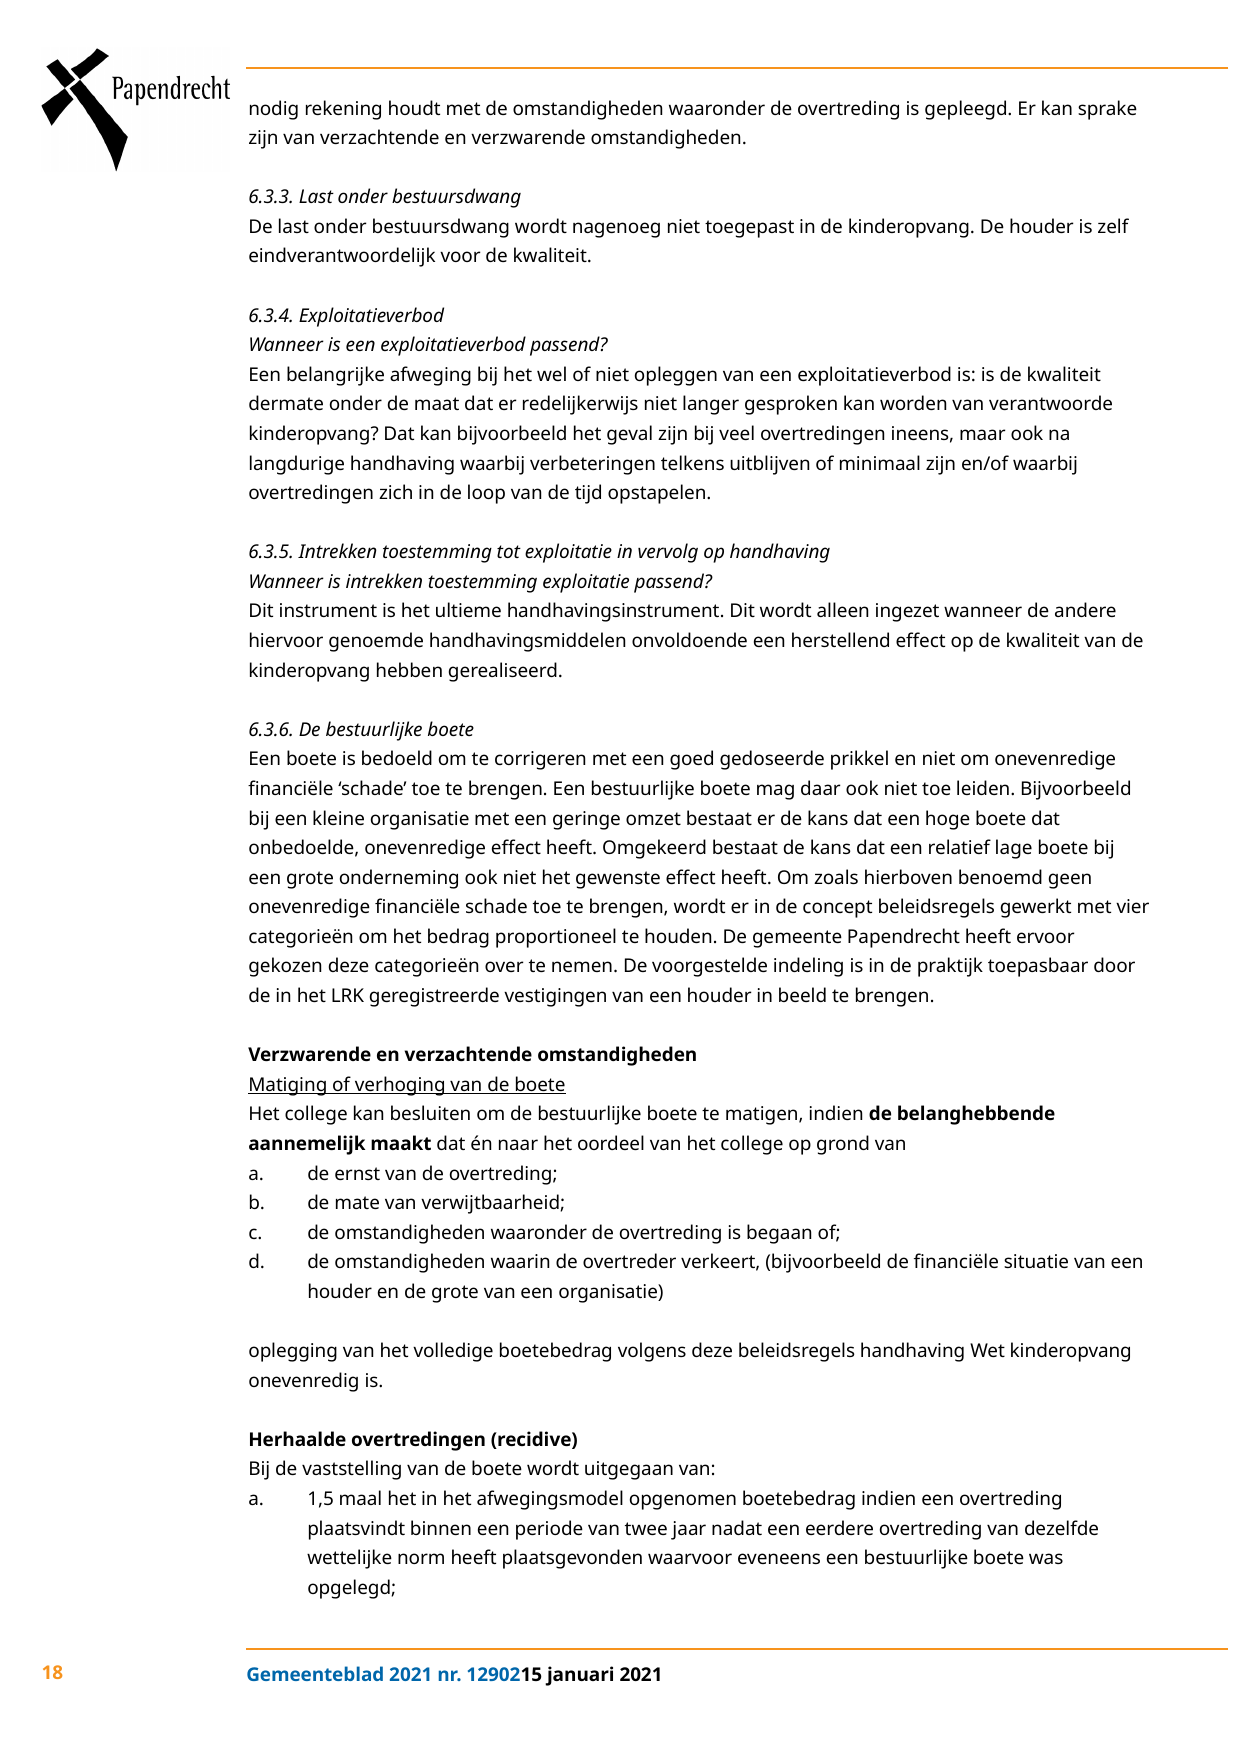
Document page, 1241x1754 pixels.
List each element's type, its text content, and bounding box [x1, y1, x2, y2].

text Wanneer is intrekken toestemming exploitatie passend? [248, 568, 1152, 594]
text 6.3.6. De bestuurlijke boete [248, 716, 1152, 742]
text 6.3.5. Intrekken toestemming tot exploitatie in vervolg op handhaving [248, 538, 1152, 564]
list de ernst van de overtreding; [248, 1160, 1152, 1186]
text Een belangrijke afweging bij het wel of niet opleggen van een exploitatieverbod is: is de kwaliteit dermate onder de maat dat er redelijkerwijs niet langer gesproken kan worden van verantwoorde kinderopvang? Dat kan bijvoorbeeld het geval zijn bij veel overtredingen ineens, maar ook na langdurige handhaving waarbij verbeteringen telkens uitblijven of minimaal zijn en/of waarbij overtredingen zich in de loop van de tijd opstapelen. [248, 361, 1152, 505]
text oplegging van het volledige boetebedrag volgens deze beleidsregels handhaving Wet kinderopvang onevenredig is. [248, 1337, 1152, 1393]
text 6.3.4. Exploitatieverbod [248, 302, 1152, 328]
text Wanneer is een exploitatieverbod passend? [248, 331, 1152, 357]
text Bij de vaststelling van de boete wordt uitgegaan van: [248, 1456, 1152, 1481]
text nodig rekening houdt met de omstandigheden waaronder de overtreding is gepleegd. Er kan sprake zijn van verzachtende en verzwarende omstandigheden. [248, 95, 1152, 150]
text Het college kan besluiten om de bestuurlijke boete te matigen, indien de belanghebbende aannemelijk maakt dat én naar het oordeel van het college op grond van [248, 1101, 1152, 1156]
text Matiging of verhoging van de boete [248, 1071, 1152, 1097]
list de omstandigheden waaronder de overtreding is begaan of; [248, 1219, 1152, 1245]
list 1,5 maal het in het afwegingsmodel opgenomen boetebedrag indien een overtreding plaatsvindt binnen een periode van twee jaar nadat een eerdere overtreding van dezelfde wettelijke norm heeft plaatsgevonden waarvoor eveneens een bestuurlijke boete was opgelegd; [248, 1485, 1152, 1600]
text 6.3.3. Last onder bestuursdwang [248, 183, 1152, 209]
list de omstandigheden waarin de overtreder verkeert, (bijvoorbeeld de financiële situatie van een houder en de grote van een organisatie) [248, 1248, 1152, 1304]
list de mate van verwijtbaarheid; [248, 1189, 1152, 1215]
picture [41, 47, 231, 172]
text Verzwarende en verzachtende omstandigheden [248, 1041, 1152, 1067]
text Dit instrument is het ultieme handhavingsinstrument. Dit wordt alleen ingezet wanneer de andere hiervoor genoemde handhavingsmiddelen onvoldoende een herstellend effect op de kwaliteit van de kinderopvang hebben gerealiseerd. [248, 598, 1152, 683]
text De last onder bestuursdwang wordt nagenoeg niet toegepast in de kinderopvang. De houder is zelf eindverantwoordelijk voor de kwaliteit. [248, 213, 1152, 268]
text Herhaalde overtredingen (recidive) [248, 1426, 1152, 1452]
text Een boete is bedoeld om te corrigeren met een goed gedoseerde prikkel en niet om onevenredige financiële ‘schade’ toe te brengen. Een bestuurlijke boete mag daar ook niet toe leiden. Bijvoorbeeld bij een kleine organisatie met een geringe omzet bestaat er de kans dat een hoge boete dat onbedoelde, onevenredige effect heeft. Omgekeerd bestaat de kans dat een relatief lage boete bij een grote onderneming ook niet het gewenste effect heeft. Om zoals hierboven benoemd geen onevenredige financiële schade toe te brengen, wordt er in de concept beleidsregels gewerkt met vier categorieën om het bedrag proportioneel te houden. De gemeente Papendrecht heeft ervoor gekozen deze categorieën over te nemen. De voorgestelde indeling is in de praktijk toepasbaar door de in het LRK geregistreerde vestigingen van een houder in beeld te brengen. [248, 746, 1152, 1008]
